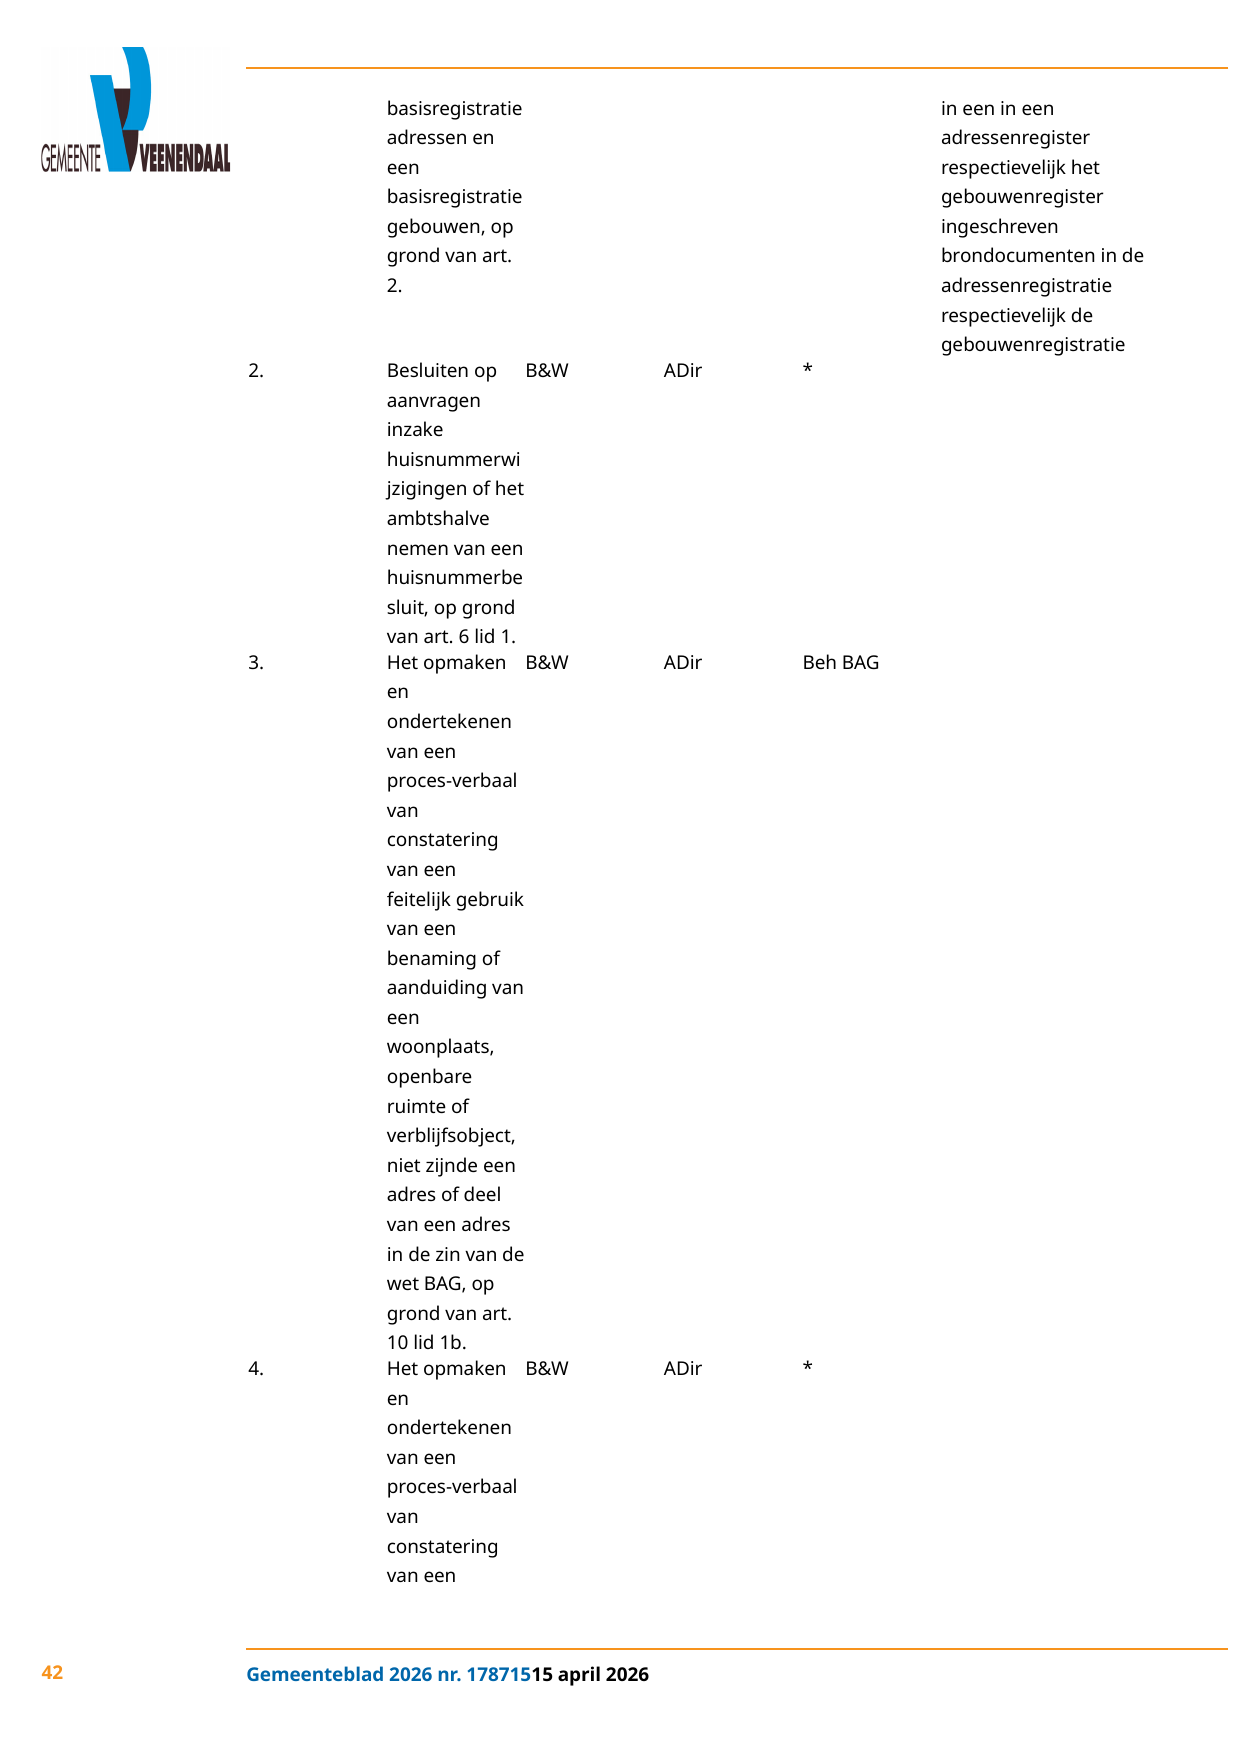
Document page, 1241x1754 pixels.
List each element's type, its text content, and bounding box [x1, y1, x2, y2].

table_cell B&W [525, 649, 664, 1355]
table_cell * [802, 357, 941, 649]
table_cell 2. [248, 357, 387, 649]
table_cell 4. [248, 1355, 387, 1588]
table_cell Het opmaken en ondertekenen van een proces-verbaal van constatering van een [387, 1355, 525, 1588]
table_cell [802, 95, 941, 357]
table_cell * [802, 1355, 941, 1588]
table_cell 3. [248, 649, 387, 1355]
table_cell ADir [664, 649, 802, 1355]
table_cell B&W [525, 357, 664, 649]
table_cell [941, 1355, 1152, 1588]
picture [123, 47, 231, 172]
picture [41, 47, 130, 172]
table_cell ADir [664, 1355, 802, 1588]
table_cell [248, 95, 387, 357]
table_cell Het opmaken en ondertekenen van een proces-verbaal van constatering van een feitelijk gebruik van een benaming of aanduiding van een woonplaats, openbare ruimte of verblijfsobject, niet zijnde een adres of deel van een adres in de zin van de wet BAG, op grond van art. 10 lid 1b. [387, 649, 525, 1355]
table_cell Beh BAG [802, 649, 941, 1355]
table_cell Besluiten op aanvragen inzake huisnummerwijzigingen of het ambtshalve nemen van een huisnummerbesluit, op grond van art. 6 lid 1. [387, 357, 525, 649]
table_cell [941, 357, 1152, 649]
table_cell B&W [525, 1355, 664, 1588]
table_cell basisregistratie adressen en een basisregistratie gebouwen, op grond van art. 2. [387, 95, 525, 357]
table_cell [664, 95, 802, 357]
table_cell ADir [664, 357, 802, 649]
table_cell [941, 649, 1152, 1355]
table_cell in een in een adressenregister respectievelijk het gebouwenregister ingeschreven brondocumenten in de adressenregistratie respectievelijk de gebouwenregistratie [941, 95, 1152, 357]
table_cell [525, 95, 664, 357]
